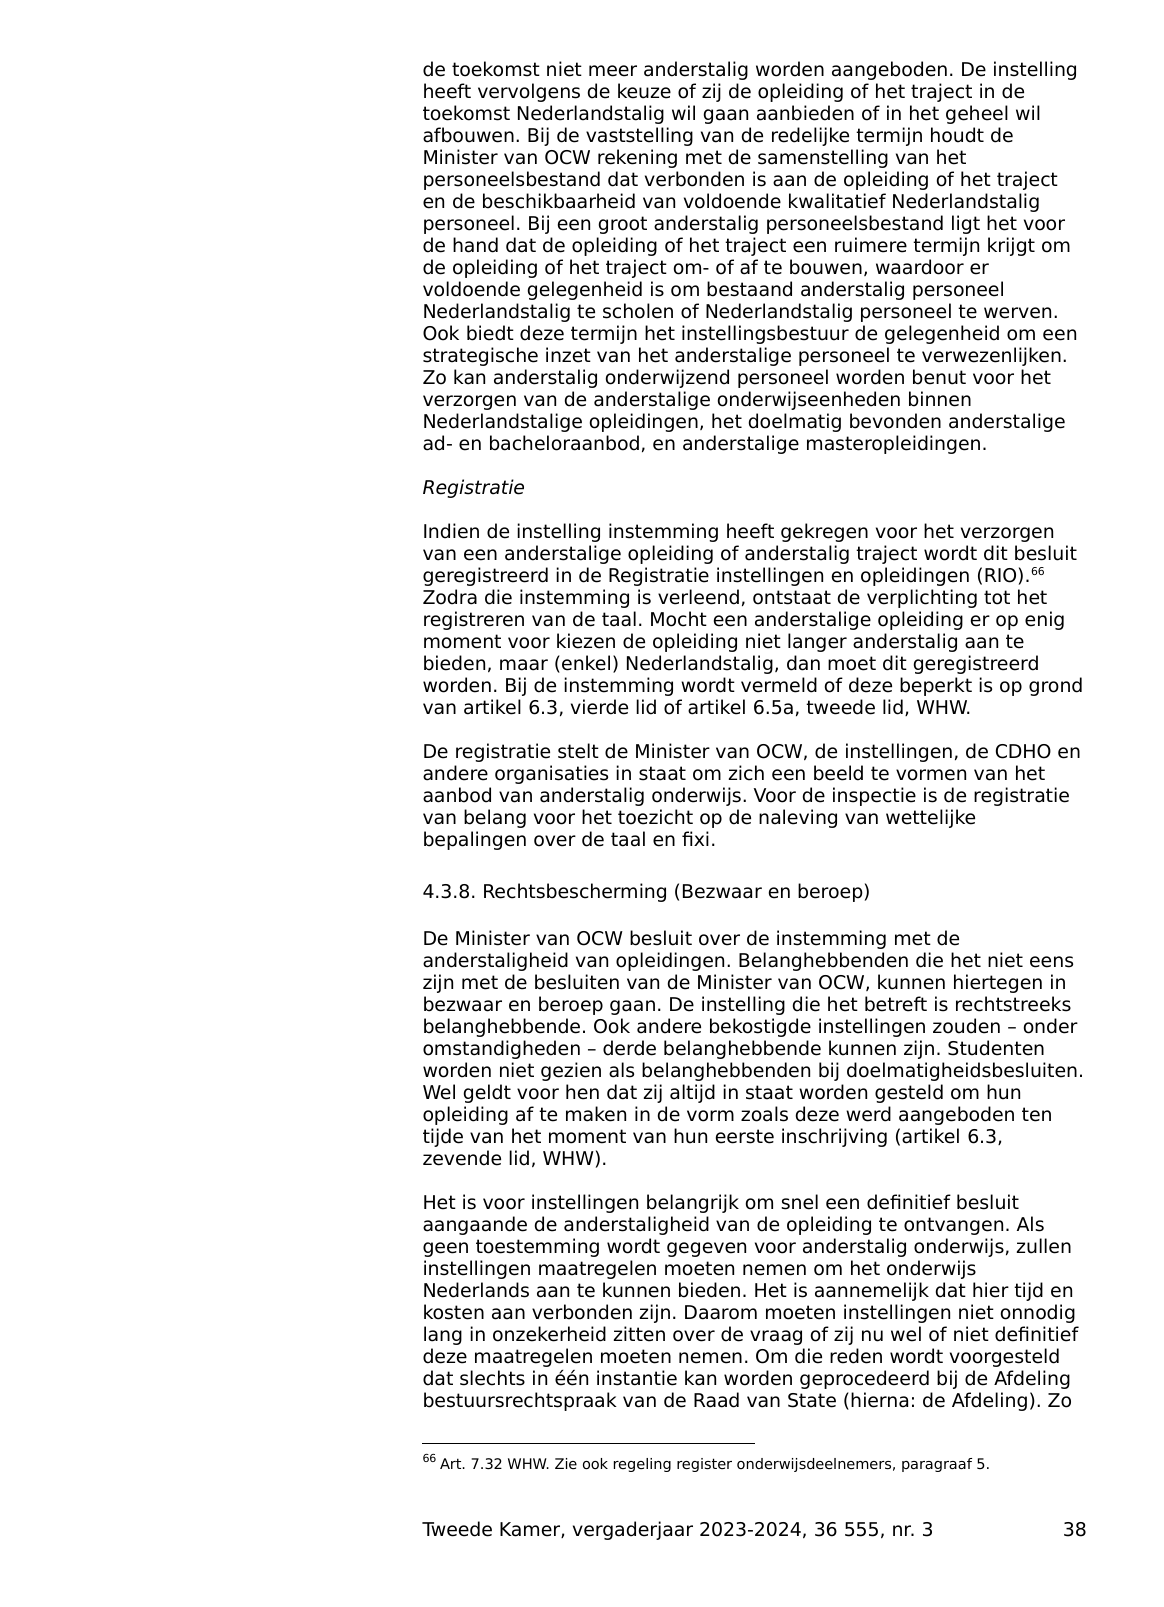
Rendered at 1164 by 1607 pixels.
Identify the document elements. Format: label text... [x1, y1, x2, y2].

text de toekomst niet meer anderstalig worden aangeboden. De instelling heeft vervolgens de keuze of zij de opleiding of het traject in de toekomst Nederlandstalig wil gaan aanbieden of in het geheel wil afbouwen. Bij de vaststelling van de redelijke termijn houdt de Minister van OCW rekening met de samenstelling van het personeelsbestand dat verbonden is aan de opleiding of het traject en de beschikbaarheid van voldoende kwalitatief Nederlandstalig personeel. Bij een groot anderstalig personeelsbestand ligt het voor de hand dat de opleiding of het traject een ruimere termijn krijgt om de opleiding of het traject om- of af te bouwen, waardoor er voldoende gelegenheid is om bestaand anderstalig personeel Nederlandstalig te scholen of Nederlandstalig personeel te werven. Ook biedt deze termijn het instellingsbestuur de gelegenheid om een strategische inzet van het anderstalige personeel te verwezenlijken. Zo kan anderstalig onderwijzend personeel worden benut voor het verzorgen van de anderstalige onderwijseenheden binnen Nederlandstalige opleidingen, het doelmatig bevonden anderstalige ad- en bacheloraanbod, en anderstalige masteropleidingen. [422, 59, 1087, 455]
subtitle Registratie [422, 477, 1087, 499]
text De Minister van OCW besluit over de instemming met de anderstaligheid van opleidingen. Belanghebbenden die het niet eens zijn met de besluiten van de Minister van OCW, kunnen hiertegen in bezwaar en beroep gaan. De instelling die het betreft is rechtstreeks belanghebbende. Ook andere bekostigde instellingen zouden – onder omstandigheden – derde belanghebbende kunnen zijn. Studenten worden niet gezien als belanghebbenden bij doelmatigheidsbesluiten. Wel geldt voor hen dat zij altijd in staat worden gesteld om hun opleiding af te maken in de vorm zoals deze werd aangeboden ten tijde van het moment van hun eerste inschrijving (artikel 6.3, zevende lid, WHW). [422, 928, 1087, 1170]
text Het is voor instellingen belangrijk om snel een definitief besluit aangaande de anderstaligheid van de opleiding te ontvangen. Als geen toestemming wordt gegeven voor anderstalig onderwijs, zullen instellingen maatregelen moeten nemen om het onderwijs Nederlands aan te kunnen bieden. Het is aannemelijk dat hier tijd en kosten aan verbonden zijn. Daarom moeten instellingen niet onnodig lang in onzekerheid zitten over de vraag of zij nu wel of niet definitief deze maatregelen moeten nemen. Om die reden wordt voorgesteld dat slechts in één instantie kan worden geprocedeerd bij de Afdeling bestuursrechtspraak van de Raad van State (hierna: de Afdeling). Zo [422, 1192, 1087, 1412]
text Art. 7.32 WHW. Zie ook regeling register onderwijsdeelnemers, paragraaf 5. [422, 1452, 1087, 1474]
subtitle 4.3.8. Rechtsbescherming (Bezwaar en beroep) [422, 881, 1087, 903]
text Indien de instelling instemming heeft gekregen voor het verzorgen van een anderstalige opleiding of anderstalig traject wordt dit besluit geregistreerd in de Registratie instellingen en opleidingen (RIO). Zodra die instemming is verleend, ontstaat de verplichting tot het registreren van de taal. Mocht een anderstalige opleiding er op enig moment voor kiezen de opleiding niet langer anderstalig aan te bieden, maar (enkel) Nederlandstalig, dan moet dit geregistreerd worden. Bij de instemming wordt vermeld of deze beperkt is op grond van artikel 6.3, vierde lid of artikel 6.5a, tweede lid, WHW. [422, 521, 1087, 719]
text De registratie stelt de Minister van OCW, de instellingen, de CDHO en andere organisaties in staat om zich een beeld te vormen van het aanbod van anderstalig onderwijs. Voor de inspectie is de registratie van belang voor het toezicht op de naleving van wettelijke bepalingen over de taal en fixi. [422, 741, 1087, 851]
